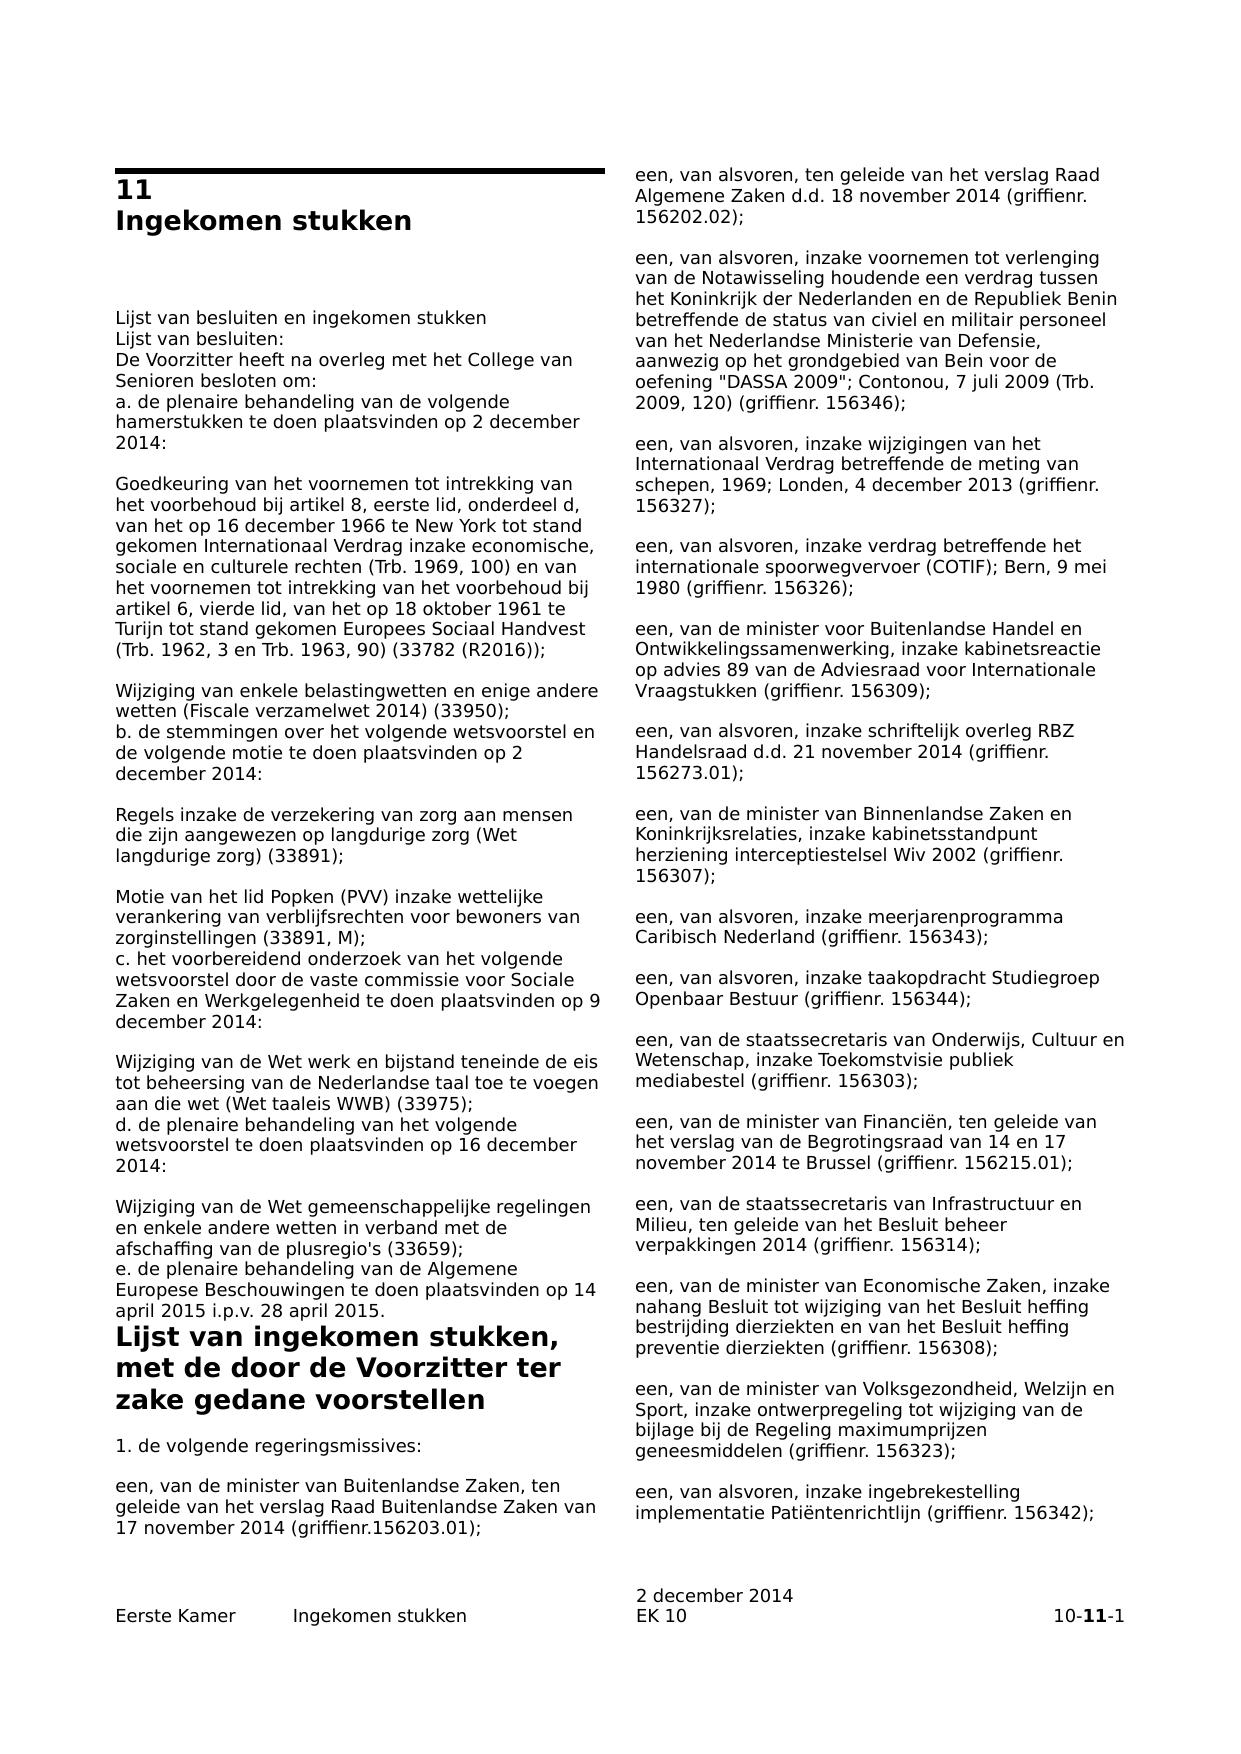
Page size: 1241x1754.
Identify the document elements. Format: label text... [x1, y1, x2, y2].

text b. de stemmingen over het volgende wetsvoorstel en de volgende motie te doen plaatsvinden op 2 december 2014: [115, 722, 605, 784]
text een, van alsvoren, inzake voornemen tot verlenging van de Notawisseling houdende een verdrag tussen het Koninkrijk der Nederlanden en de Republiek Benin betreffende de status van civiel en militair personeel van het Nederlandse Ministerie van Defensie, aanwezig op het grondgebied van Bein voor de oefening "DASSA 2009"; Contonou, 7 juli 2009 (Trb. 2009, 120) (griffienr. 156346); [635, 247, 1125, 413]
text een, van de minister van Volksgezondheid, Welzijn en Sport, inzake ontwerpregeling tot wijziging van de bijlage bij de Regeling maximumprijzen geneesmiddelen (griffienr. 156323); [635, 1379, 1125, 1462]
text een, van de minister van Economische Zaken, inzake nahang Besluit tot wijziging van het Besluit heffing bestrijding dierziekten en van het Besluit heffing preventie dierziekten (griffienr. 156308); [635, 1276, 1125, 1359]
text een, van alsvoren, inzake ingebrekestelling implementatie Patiëntenrichtlijn (griffienr. 156342); [635, 1482, 1125, 1523]
text Lijst van besluiten: [115, 329, 605, 350]
text een, van alsvoren, ten geleide van het verslag Raad Algemene Zaken d.d. 18 november 2014 (griffienr. 156202.02); [635, 165, 1125, 227]
text De Voorzitter heeft na overleg met het College van Senioren besloten om: [115, 350, 605, 391]
text een, van alsvoren, inzake verdrag betreffende het internationale spoorwegvervoer (COTIF); Bern, 9 mei 1980 (griffienr. 156326); [635, 536, 1125, 598]
text een, van de staatssecretaris van Infrastructuur en Milieu, ten geleide van het Besluit beheer verpakkingen 2014 (griffienr. 156314); [635, 1194, 1125, 1256]
text Goedkeuring van het voornemen tot intrekking van het voorbehoud bij artikel 8, eerste lid, onderdeel d, van het op 16 december 1966 te New York tot stand gekomen Internationaal Verdrag inzake economische, sociale en culturele rechten (Trb. 1969, 100) en van het voornemen tot intrekking van het voorbehoud bij artikel 6, vierde lid, van het op 18 oktober 1961 te Turijn tot stand gekomen Europees Sociaal Handvest (Trb. 1962, 3 en Trb. 1963, 90) (33782 (R2016)); [115, 474, 605, 661]
text a. de plenaire behandeling van de volgende hamerstukken te doen plaatsvinden op 2 december 2014: [115, 391, 605, 454]
text d. de plenaire behandeling van het volgende wetsvoorstel te doen plaatsvinden op 16 december 2014: [115, 1114, 605, 1177]
text een, van de staatssecretaris van Onderwijs, Cultuur en Wetenschap, inzake Toekomstvisie publiek mediabestel (griffienr. 156303); [635, 1029, 1125, 1092]
text een, van de minister van Buitenlandse Zaken, ten geleide van het verslag Raad Buitenlandse Zaken van 17 november 2014 (griffienr.156203.01); [115, 1476, 605, 1538]
text Regels inzake de verzekering van zorg aan mensen die zijn aangewezen op langdurige zorg (Wet langdurige zorg) (33891); [115, 804, 605, 867]
text een, van de minister van Financiën, ten geleide van het verslag van de Begrotingsraad van 14 en 17 november 2014 te Brussel (griffienr. 156215.01); [635, 1112, 1125, 1174]
text Wijziging van enkele belastingwetten en enige andere wetten (Fiscale verzamelwet 2014) (33950); [115, 681, 605, 722]
text een, van alsvoren, inzake wijzigingen van het Internationaal Verdrag betreffende de meting van schepen, 1969; Londen, 4 december 2013 (griffienr. 156327); [635, 433, 1125, 516]
text Wijziging van de Wet gemeenschappelijke regelingen en enkele andere wetten in verband met de afschaffing van de plusregio's (33659); [115, 1197, 605, 1259]
text een, van de minister van Binnenlandse Zaken en Koninkrijksrelaties, inzake kabinetsstandpunt herziening interceptiestelsel Wiv 2002 (griffienr. 156307); [635, 803, 1125, 886]
text een, van alsvoren, inzake meerjarenprogramma Caribisch Nederland (griffienr. 156343); [635, 906, 1125, 948]
text c. het voorbereidend onderzoek van het volgende wetsvoorstel door de vaste commissie voor Sociale Zaken en Werkgelegenheid te doen plaatsvinden op 9 december 2014: [115, 949, 605, 1032]
text 1. de volgende regeringsmissives: [115, 1435, 605, 1456]
text een, van alsvoren, inzake taakopdracht Studiegroep Openbaar Bestuur (griffienr. 156344); [635, 968, 1125, 1009]
text e. de plenaire behandeling van de Algemene Europese Beschouwingen te doen plaatsvinden op 14 april 2015 i.p.v. 28 april 2015. [115, 1259, 605, 1322]
text een, van alsvoren, inzake schriftelijk overleg RBZ Handelsraad d.d. 21 november 2014 (griffienr. 156273.01); [635, 721, 1125, 783]
title 11 Ingekomen stukken [115, 174, 605, 237]
title Lijst van ingekomen stukken, met de door de Voorzitter ter zake gedane voorstellen [115, 1322, 605, 1415]
text Motie van het lid Popken (PVV) inzake wettelijke verankering van verblijfsrechten voor bewoners van zorginstellingen (33891, M); [115, 887, 605, 949]
text Lijst van besluiten en ingekomen stukken [115, 308, 605, 329]
text een, van de minister voor Buitenlandse Handel en Ontwikkelingssamenwerking, inzake kabinetsreactie op advies 89 van de Adviesraad voor Internationale Vraagstukken (griffienr. 156309); [635, 618, 1125, 701]
text Wijziging van de Wet werk en bijstand teneinde de eis tot beheersing van de Nederlandse taal toe te voegen aan die wet (Wet taaleis WWB) (33975); [115, 1052, 605, 1114]
